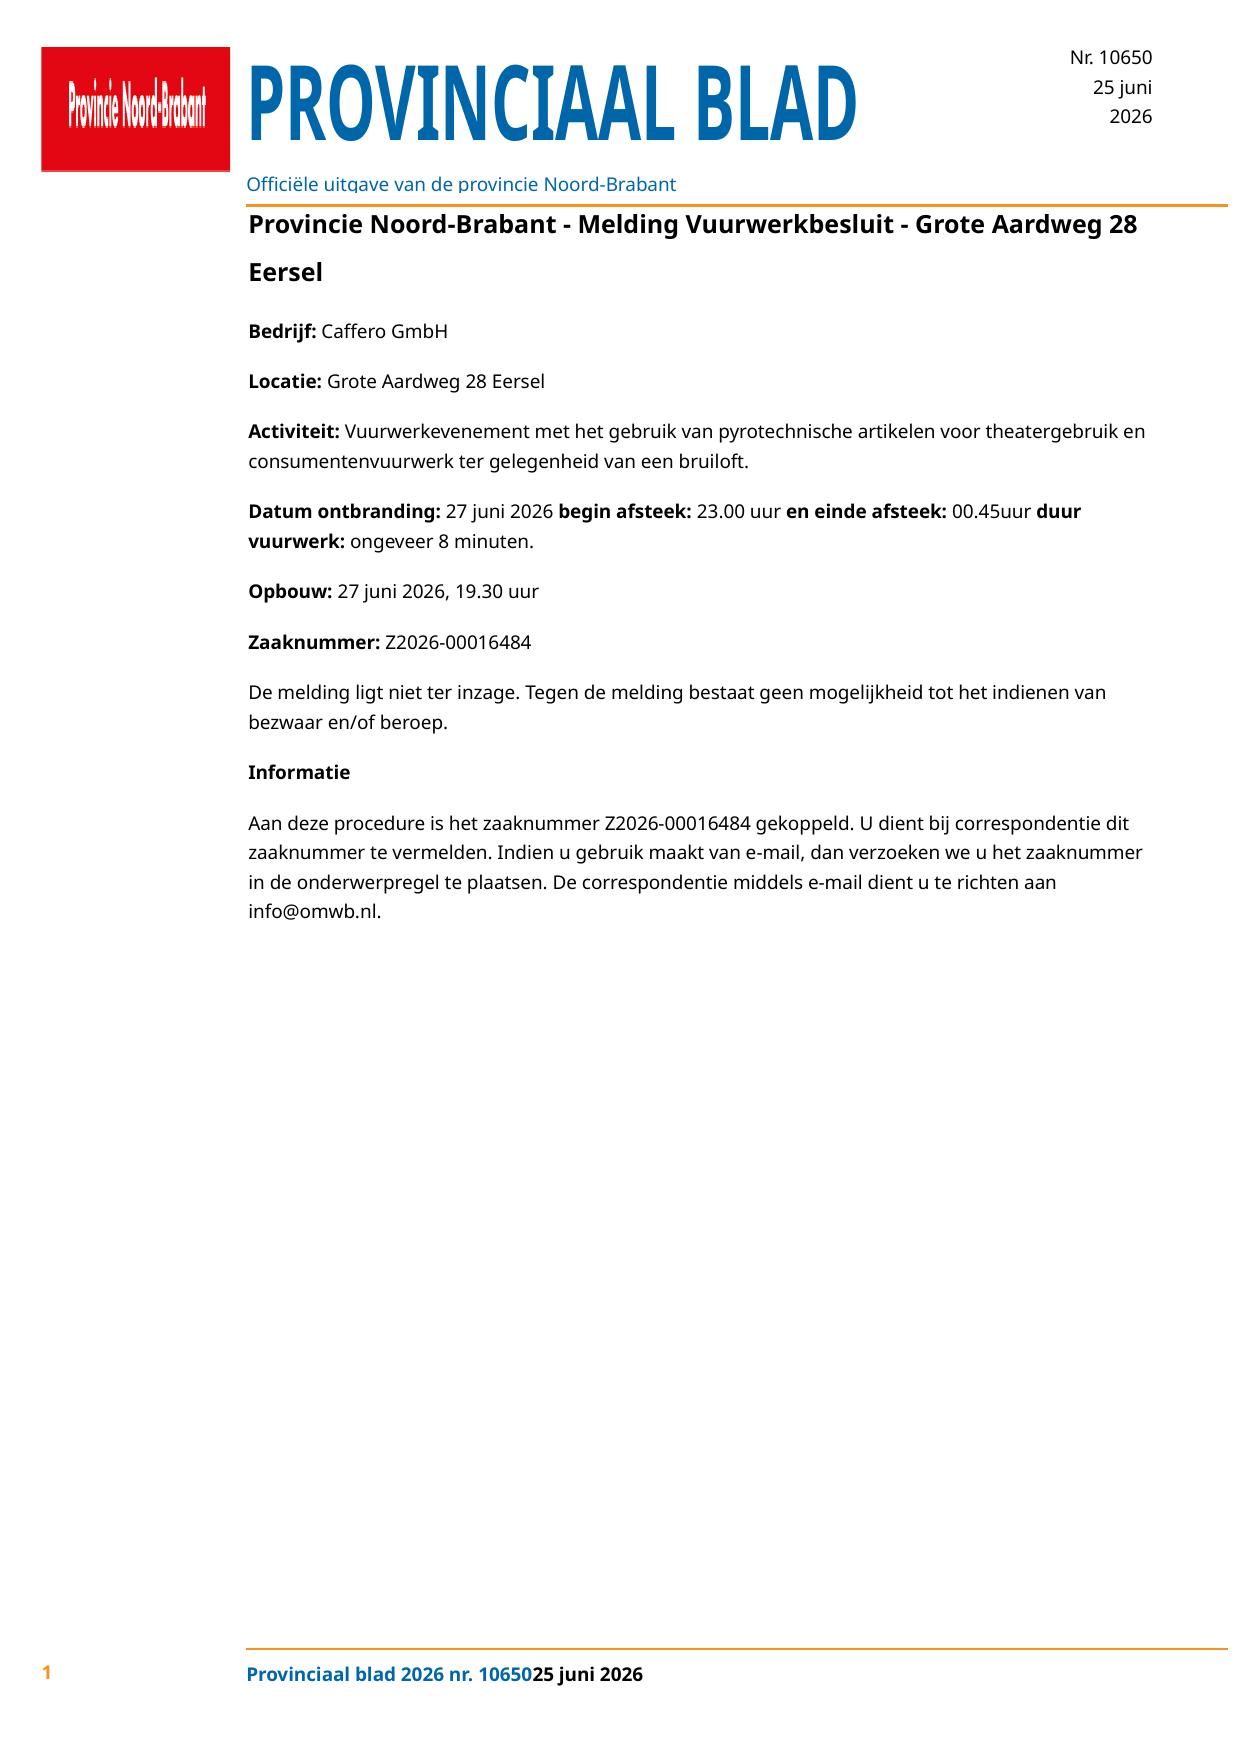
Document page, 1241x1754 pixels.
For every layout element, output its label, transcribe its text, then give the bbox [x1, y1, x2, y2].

text Datum ontbranding: 27 juni 2026 begin afsteek: 23.00 uur en einde afsteek: 00.45uur duur vuurwerk: ongeveer 8 minuten. [248, 499, 1152, 554]
text De melding ligt niet ter inzage. Tegen de melding bestaat geen mogelijkheid tot het indienen van bezwaar en/of beroep. [248, 679, 1152, 735]
picture [41, 47, 231, 172]
text Aan deze procedure is het zaaknummer Z2026-00016484 gekoppeld. U dient bij correspondentie dit zaaknummer te vermelden. Indien u gebruik maakt van e-mail, dan verzoeken we u het zaaknummer in de onderwerpregel te plaatsen. De correspondentie middels e-mail dient u te richten aan info@omwb.nl. [248, 810, 1152, 924]
text Activiteit: Vuurwerkevenement met het gebruik van pyrotechnische artikelen voor theatergebruik en consumentenvuurwerk ter gelegenheid van een bruiloft. [248, 419, 1152, 474]
text Zaaknummer: Z2026-00016484 [248, 629, 1152, 655]
text Provincie Noord-Brabant - Melding Vuurwerkbesluit - Grote Aardweg 28 Eersel [248, 207, 1152, 288]
text Opbouw: 27 juni 2026, 19.30 uur [248, 579, 1152, 604]
text Informatie [248, 759, 1152, 785]
text Locatie: Grote Aardweg 28 Eersel [248, 368, 1152, 394]
text Bedrijf: Caffero GmbH [248, 318, 1152, 344]
